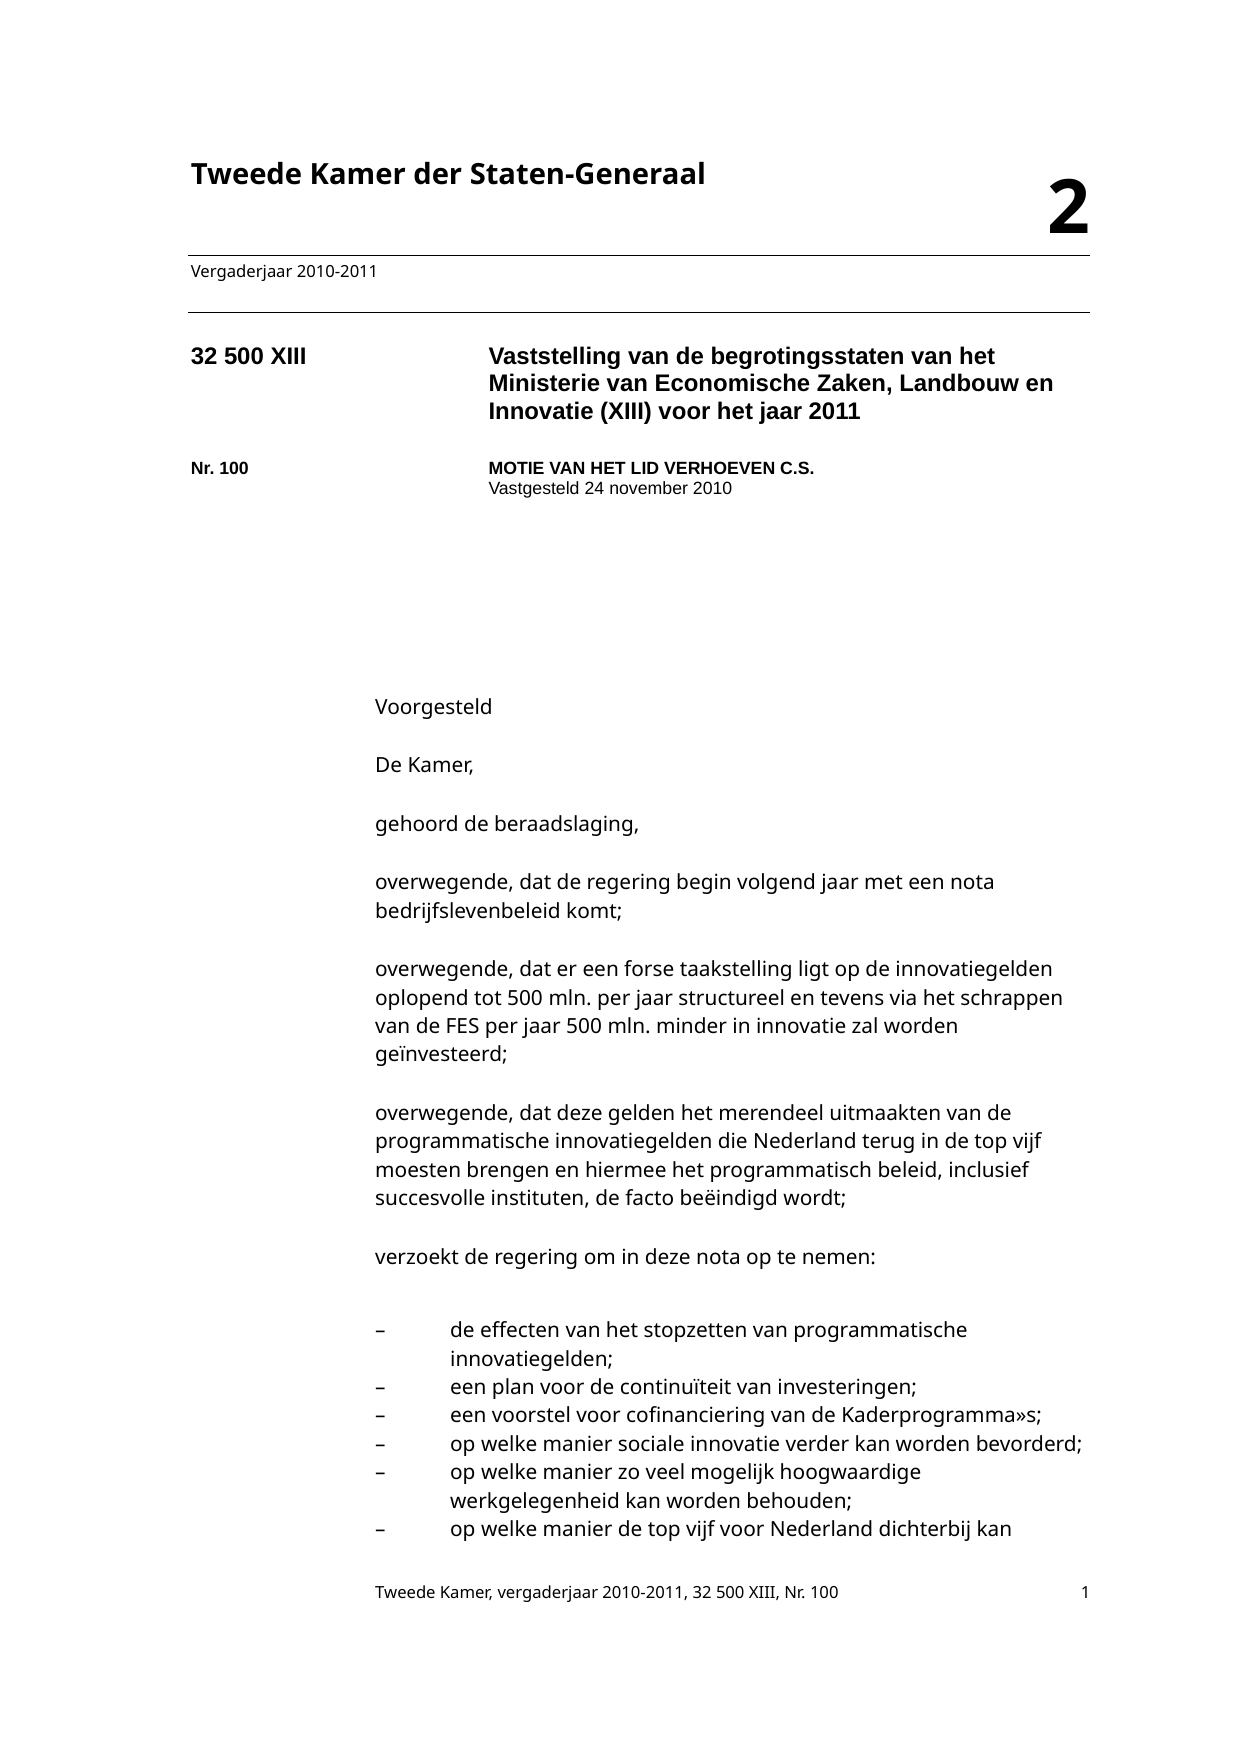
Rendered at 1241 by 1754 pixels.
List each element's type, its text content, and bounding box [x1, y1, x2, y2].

text verzoekt de regering om in deze nota op te nemen: [375, 1242, 1090, 1270]
table_header 2 [910, 150, 1090, 255]
table_cell [485, 313, 1090, 339]
text overwegende, dat er een forse taakstelling ligt op de innovatiegelden oplopend tot 500 mln. per jaar structureel en tevens via het schrappen van de FES per jaar 500 mln. minder in innovatie zal worden geïnvesteerd; [375, 954, 1090, 1068]
text gehoord de beraadslaging, [375, 809, 1090, 837]
list een plan voor de continuïteit van investeringen; [375, 1372, 1090, 1401]
table_cell [188, 313, 485, 339]
text De Kamer, [375, 751, 1090, 779]
text overwegende, dat deze gelden het merendeel uitmaakten van de programmatische innovatiegelden die Nederland terug in de top vijf moesten brengen en hiermee het programmatisch beleid, inclusief succesvolle instituten, de facto beëindigd wordt; [375, 1098, 1090, 1212]
table_cell Nr. 100 [188, 455, 485, 573]
list een voorstel voor cofinanciering van de Kaderprogramma»s; [375, 1401, 1090, 1429]
list op welke manier sociale innovatie verder kan worden bevorderd; [375, 1429, 1090, 1457]
table_cell Vaststelling van de begrotingsstaten van het Ministerie van Economische Zaken, Landbouw en Innovatie (XIII) voor het jaar 2011 [485, 339, 1090, 454]
text overwegende, dat de regering begin volgend jaar met een nota bedrijfslevenbeleid komt; [375, 867, 1090, 924]
table_cell MOTIE VAN HET LID VERHOEVEN C.S. Vastgesteld 24 november 2010 [485, 455, 1090, 573]
table_cell [485, 256, 1090, 312]
text Voorgesteld [375, 692, 1090, 721]
table_cell 32 500 XIII [188, 339, 485, 454]
list op welke manier de top vijf voor Nederland dichterbij kan [375, 1514, 1090, 1543]
list op welke manier zo veel mogelijk hoogwaardige werkgelegenheid kan worden behouden; [375, 1457, 1090, 1514]
table_cell Vergaderjaar 2010-2011 [188, 256, 485, 312]
list de effecten van het stopzetten van programmatische innovatiegelden; [375, 1315, 1090, 1372]
table_header Tweede Kamer der Staten-Generaal [188, 150, 909, 255]
